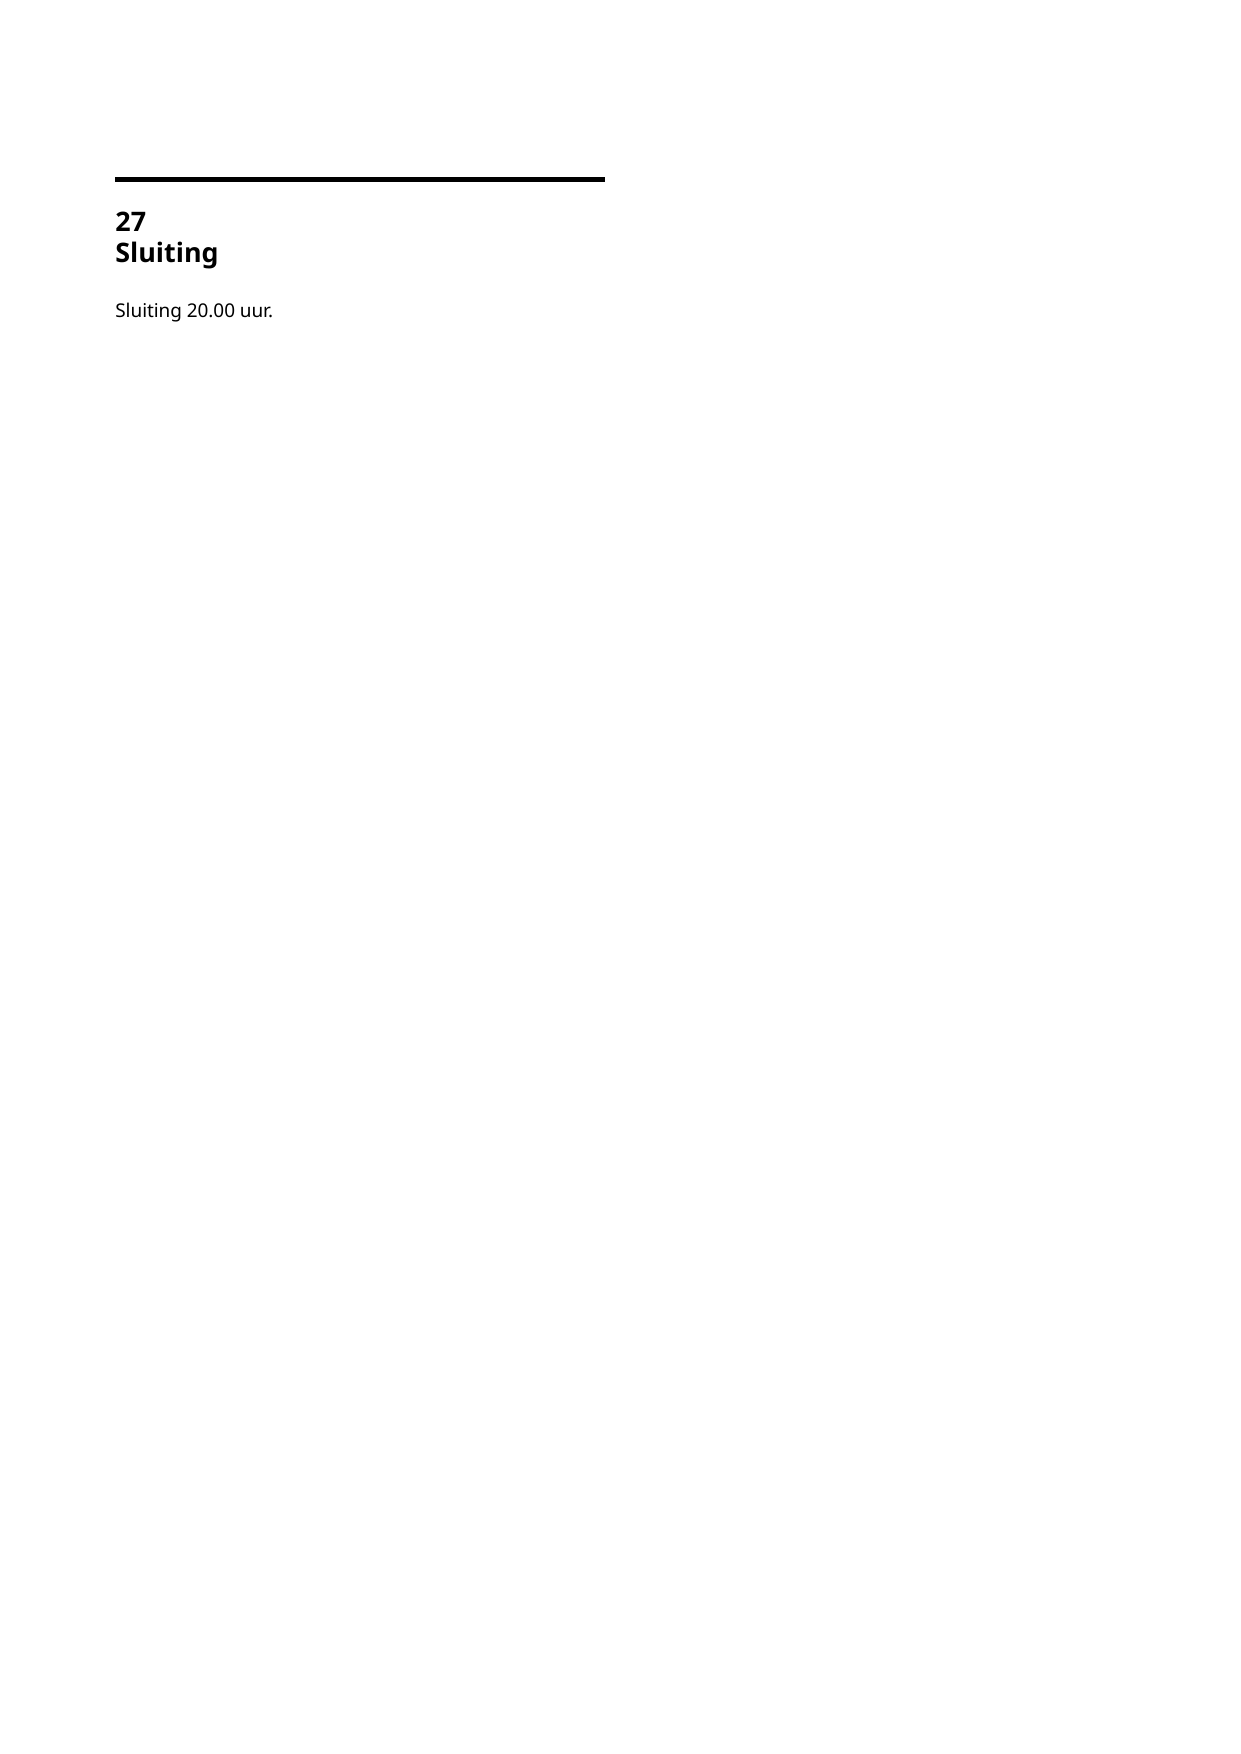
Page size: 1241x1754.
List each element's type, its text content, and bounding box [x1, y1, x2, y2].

text 27 [115, 203, 605, 239]
text Sluiting [115, 239, 605, 283]
text Sluiting 20.00 uur. [115, 302, 605, 322]
